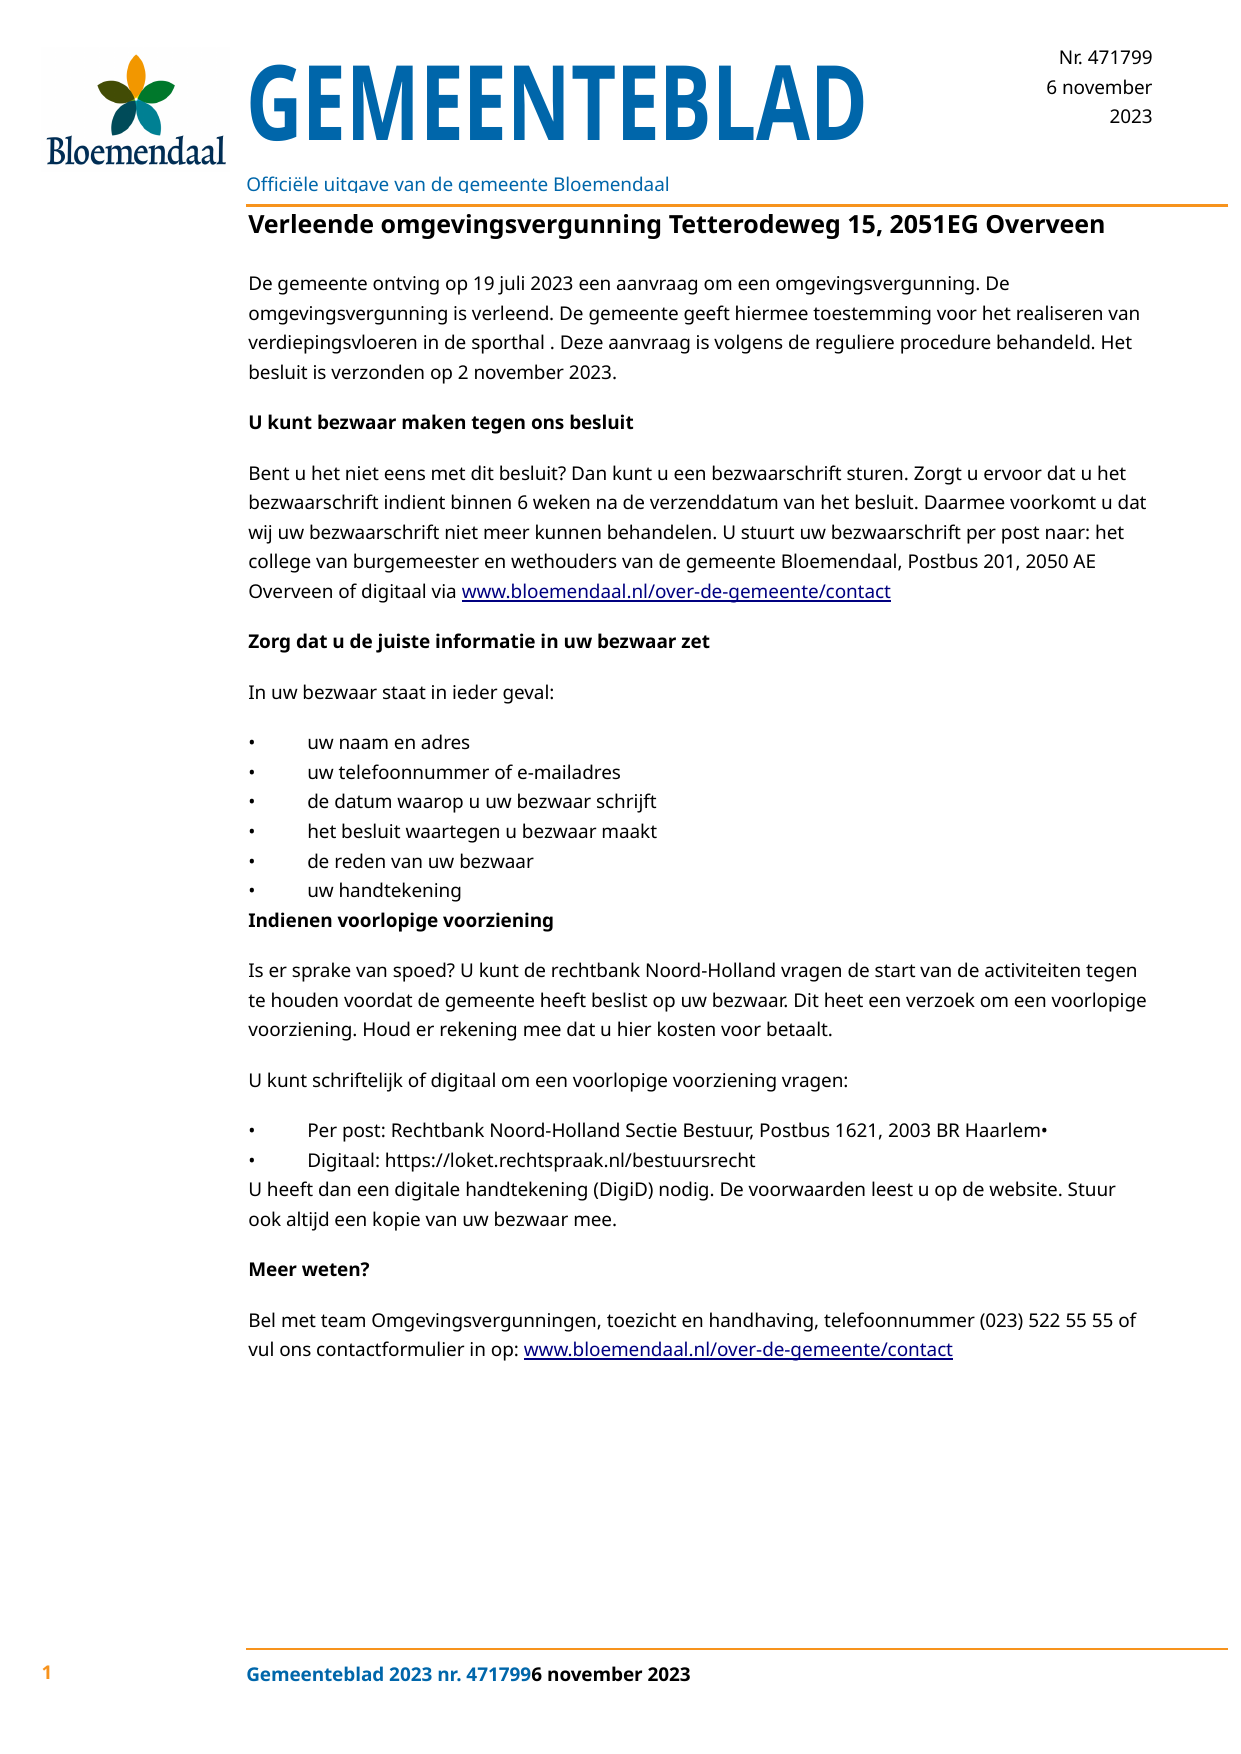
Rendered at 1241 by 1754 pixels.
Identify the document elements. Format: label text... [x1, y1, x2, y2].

picture [41, 47, 231, 172]
list uw handtekening [248, 877, 1152, 903]
text Is er sprake van spoed? U kunt de rechtbank Noord-Holland vragen de start van de activiteiten tegen te houden voordat de gemeente heeft beslist op uw bezwaar. Dit heet een verzoek om een voorlopige voorziening. Houd er rekening mee dat u hier kosten voor betaalt. [248, 957, 1152, 1042]
list het besluit waartegen u bezwaar maakt [248, 818, 1152, 844]
text Bent u het niet eens met dit besluit? Dan kunt u een bezwaarschrift sturen. Zorgt u ervoor dat u het bezwaarschrift indient binnen 6 weken na de verzenddatum van het besluit. Daarmee voorkomt u dat wij uw bezwaarschrift niet meer kunnen behandelen. U stuurt uw bezwaarschrift per post naar: het college van burgemeester en wethouders van de gemeente Bloemendaal, Postbus 201, 2050 AE Overveen of digitaal via www.bloemendaal.nl/over-de-gemeente/contact [248, 460, 1152, 604]
text Bel met team Omgevingsvergunningen, toezicht en handhaving, telefoonnummer (023) 522 55 55 of vul ons contactformulier in op: www.bloemendaal.nl/over-de-gemeente/contact [248, 1307, 1152, 1362]
text Meer weten? [248, 1257, 1152, 1282]
list uw naam en adres [248, 729, 1152, 755]
text Indienen voorlopige voorziening [248, 907, 1152, 933]
text De gemeente ontving op 19 juli 2023 een aanvraag om een omgevingsvergunning. De omgevingsvergunning is verleend. De gemeente geeft hiermee toestemming voor het realiseren van verdiepingsvloeren in de sporthal . Deze aanvraag is volgens de reguliere procedure behandeld. Het besluit is verzonden op 2 november 2023. [248, 270, 1152, 385]
list Per post: Rechtbank Noord-Holland Sectie Bestuur, Postbus 1621, 2003 BR Haarlem• [248, 1117, 1152, 1143]
list de reden van uw bezwaar [248, 848, 1152, 873]
list de datum waarop u uw bezwaar schrijft [248, 789, 1152, 814]
text U kunt schriftelijk of digitaal om een voorlopige voorziening vragen: [248, 1067, 1152, 1093]
text U kunt bezwaar maken tegen ons besluit [248, 409, 1152, 435]
list uw telefoonnummer of e-mailadres [248, 759, 1152, 785]
text U heeft dan een digitale handtekening (DigiD) nodig. De voorwaarden leest u op de website. Stuur ook altijd een kopie van uw bezwaar mee. [248, 1177, 1152, 1232]
text Verleende omgevingsvergunning Tetterodeweg 15, 2051EG Overveen [248, 207, 1152, 241]
text Zorg dat u de juiste informatie in uw bezwaar zet [248, 629, 1152, 654]
list Digitaal: https://loket.rechtspraak.nl/bestuursrecht [248, 1147, 1152, 1173]
text In uw bezwaar staat in ieder geval: [248, 679, 1152, 705]
